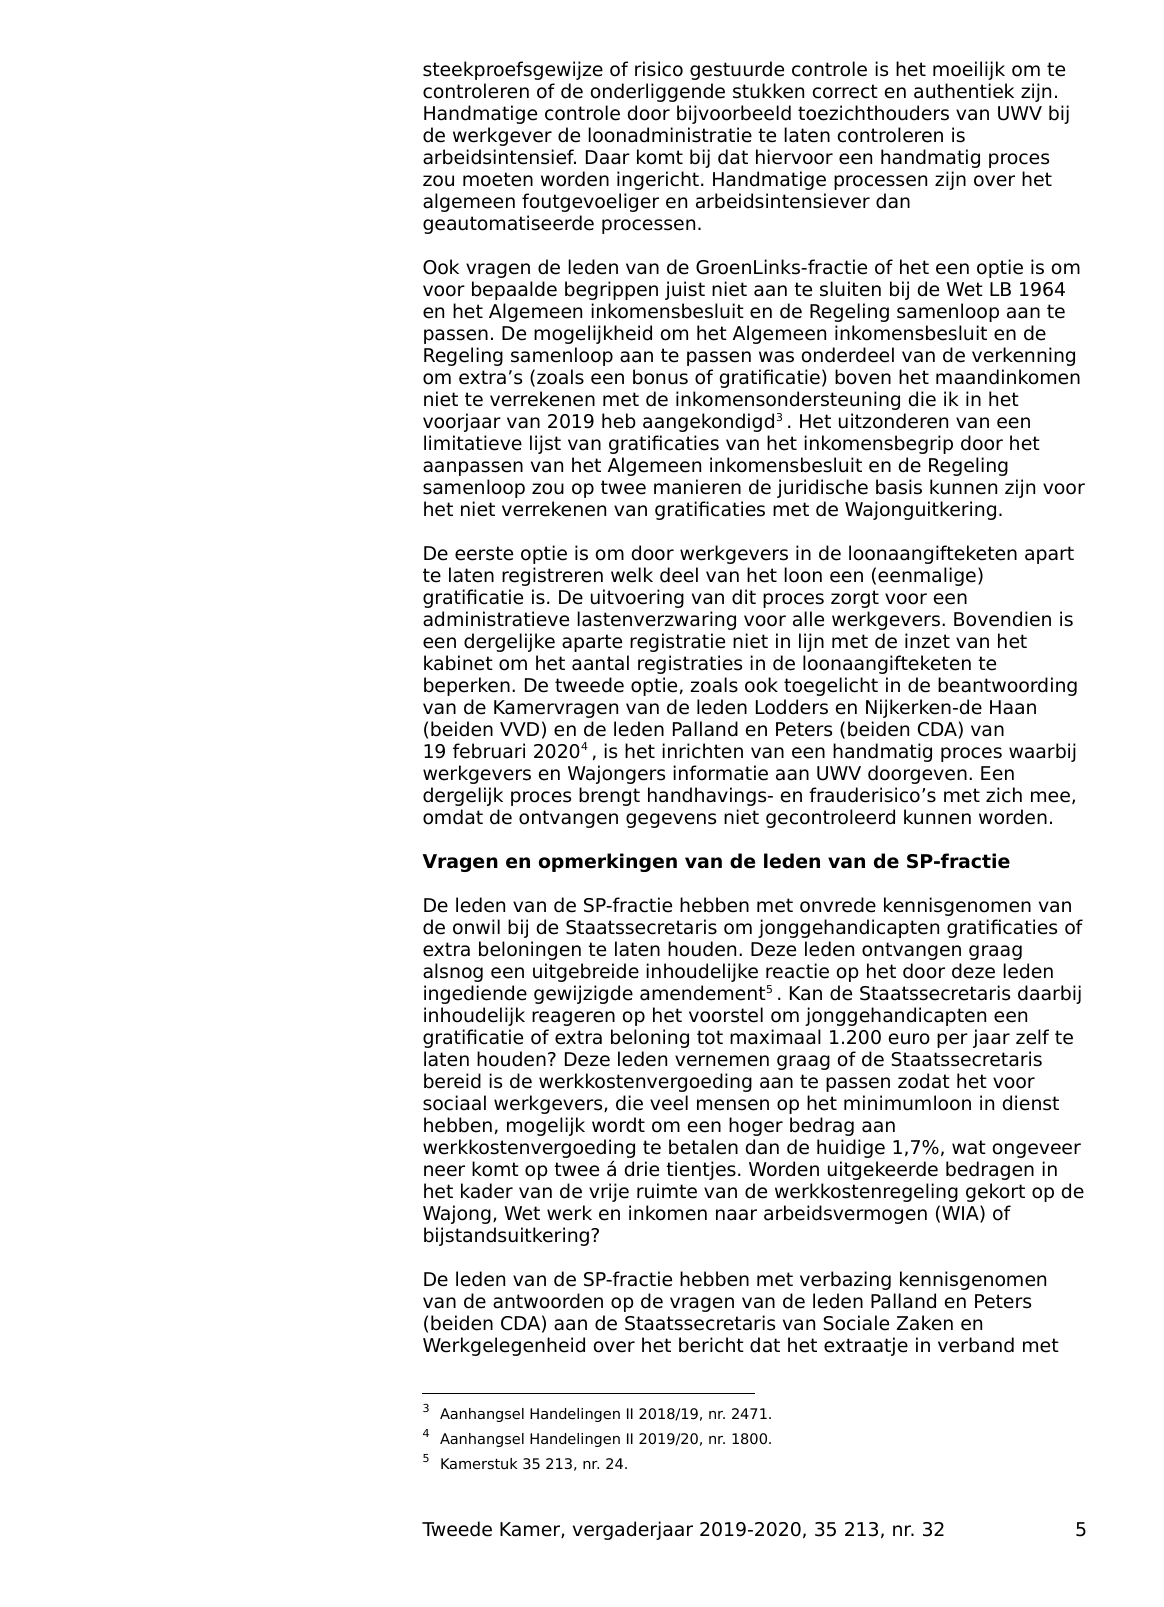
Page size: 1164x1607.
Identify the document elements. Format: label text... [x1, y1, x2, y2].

text De eerste optie is om door werkgevers in de loonaangifteketen apart te laten registreren welk deel van het loon een (eenmalige) gratificatie is. De uitvoering van dit proces zorgt voor een administratieve lastenverzwaring voor alle werkgevers. Bovendien is een dergelijke aparte registratie niet in lijn met de inzet van het kabinet om het aantal registraties in de loonaangifteketen te beperken. De tweede optie, zoals ook toegelicht in de beantwoording van de Kamervragen van de leden Lodders en Nijkerken-de Haan (beiden VVD) en de leden Palland en Peters (beiden CDA) van 19 februari 2020, is het inrichten van een handmatig proces waarbij werkgevers en Wajongers informatie aan UWV doorgeven. Een dergelijk proces brengt handhavings- en frauderisico’s met zich mee, omdat de ontvangen gegevens niet gecontroleerd kunnen worden. [422, 543, 1087, 829]
subtitle Vragen en opmerkingen van de leden van de SP-fractie [422, 851, 1087, 873]
text De leden van de SP-fractie hebben met verbazing kennisgenomen van de antwoorden op de vragen van de leden Palland en Peters (beiden CDA) aan de Staatssecretaris van Sociale Zaken en Werkgelegenheid over het bericht dat het extraatje in verband met [422, 1269, 1087, 1357]
text Ook vragen de leden van de GroenLinks-fractie of het een optie is om voor bepaalde begrippen juist niet aan te sluiten bij de Wet LB 1964 en het Algemeen inkomensbesluit en de Regeling samenloop aan te passen. De mogelijkheid om het Algemeen inkomensbesluit en de Regeling samenloop aan te passen was onderdeel van de verkenning om extra’s (zoals een bonus of gratificatie) boven het maandinkomen niet te verrekenen met de inkomensondersteuning die ik in het voorjaar van 2019 heb aangekondigd. Het uitzonderen van een limitatieve lijst van gratificaties van het inkomensbegrip door het aanpassen van het Algemeen inkomensbesluit en de Regeling samenloop zou op twee manieren de juridische basis kunnen zijn voor het niet verrekenen van gratificaties met de Wajonguitkering. [422, 257, 1087, 521]
text Aanhangsel Handelingen II 2018/19, nr. 2471. [422, 1402, 1087, 1424]
text Aanhangsel Handelingen II 2019/20, nr. 1800. [422, 1427, 1087, 1449]
text Kamerstuk 35 213, nr. 24. [422, 1452, 1087, 1474]
text De leden van de SP-fractie hebben met onvrede kennisgenomen van de onwil bij de Staatssecretaris om jonggehandicapten gratificaties of extra beloningen te laten houden. Deze leden ontvangen graag alsnog een uitgebreide inhoudelijke reactie op het door deze leden ingediende gewijzigde amendement. Kan de Staatssecretaris daarbij inhoudelijk reageren op het voorstel om jonggehandicapten een gratificatie of extra beloning tot maximaal 1.200 euro per jaar zelf te laten houden? Deze leden vernemen graag of de Staatssecretaris bereid is de werkkostenvergoeding aan te passen zodat het voor sociaal werkgevers, die veel mensen op het minimumloon in dienst hebben, mogelijk wordt om een hoger bedrag aan werkkostenvergoeding te betalen dan de huidige 1,7%, wat ongeveer neer komt op twee á drie tientjes. Worden uitgekeerde bedragen in het kader van de vrije ruimte van de werkkostenregeling gekort op de Wajong, Wet werk en inkomen naar arbeidsvermogen (WIA) of bijstandsuitkering? [422, 895, 1087, 1247]
text steekproefsgewijze of risico gestuurde controle is het moeilijk om te controleren of de onderliggende stukken correct en authentiek zijn. Handmatige controle door bijvoorbeeld toezichthouders van UWV bij de werkgever de loonadministratie te laten controleren is arbeidsintensief. Daar komt bij dat hiervoor een handmatig proces zou moeten worden ingericht. Handmatige processen zijn over het algemeen foutgevoeliger en arbeidsintensiever dan geautomatiseerde processen. [422, 59, 1087, 235]
